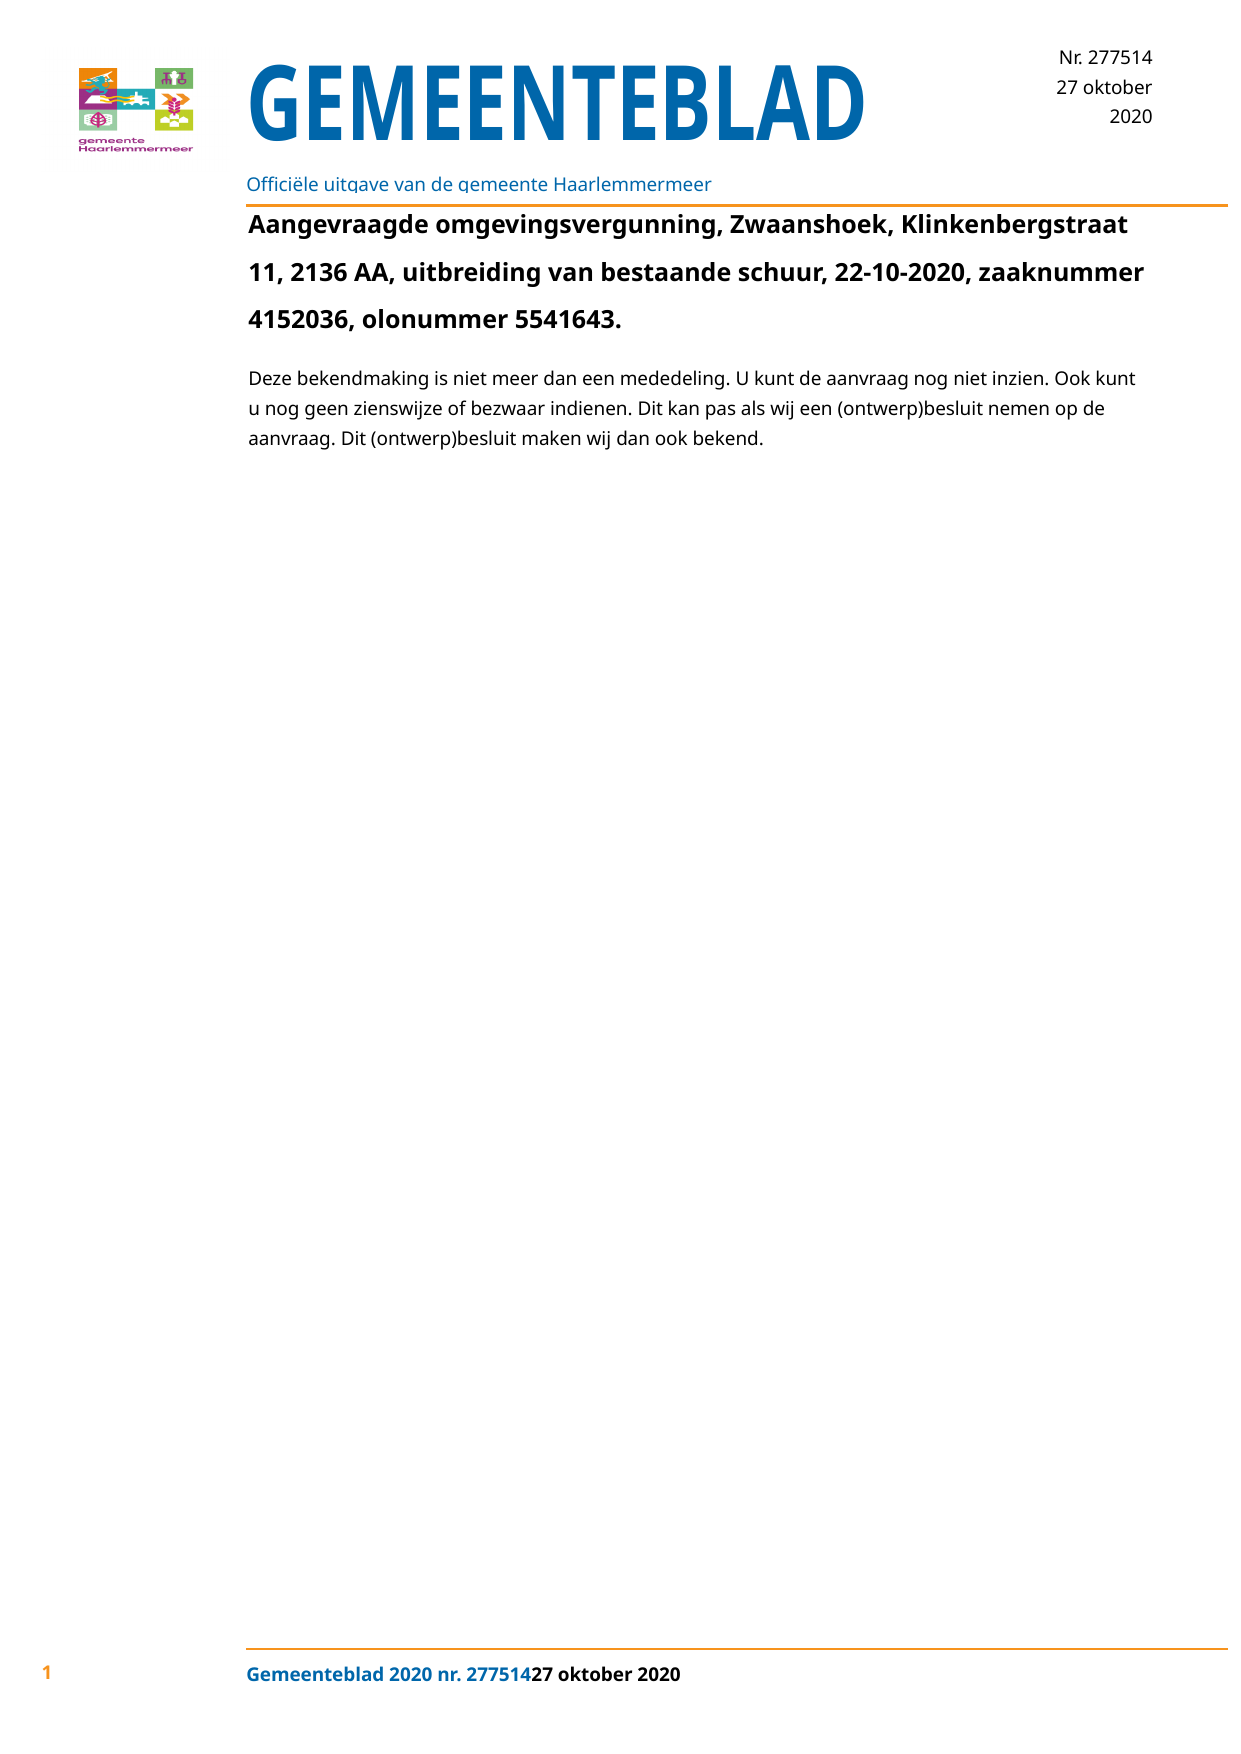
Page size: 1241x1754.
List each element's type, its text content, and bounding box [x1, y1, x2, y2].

text Aangevraagde omgevingsvergunning, Zwaanshoek, Klinkenbergstraat 11, 2136 AA, uitbreiding van bestaande schuur, 22-10-2020, zaaknummer 4152036, olonummer 5541643. [248, 207, 1152, 336]
picture [41, 47, 231, 172]
text Deze bekendmaking is niet meer dan een mededeling. U kunt de aanvraag nog niet inzien. Ook kunt u nog geen zienswijze of bezwaar indienen. Dit kan pas als wij een (ontwerp)besluit nemen op de aanvraag. Dit (ontwerp)besluit maken wij dan ook bekend. [248, 366, 1152, 450]
